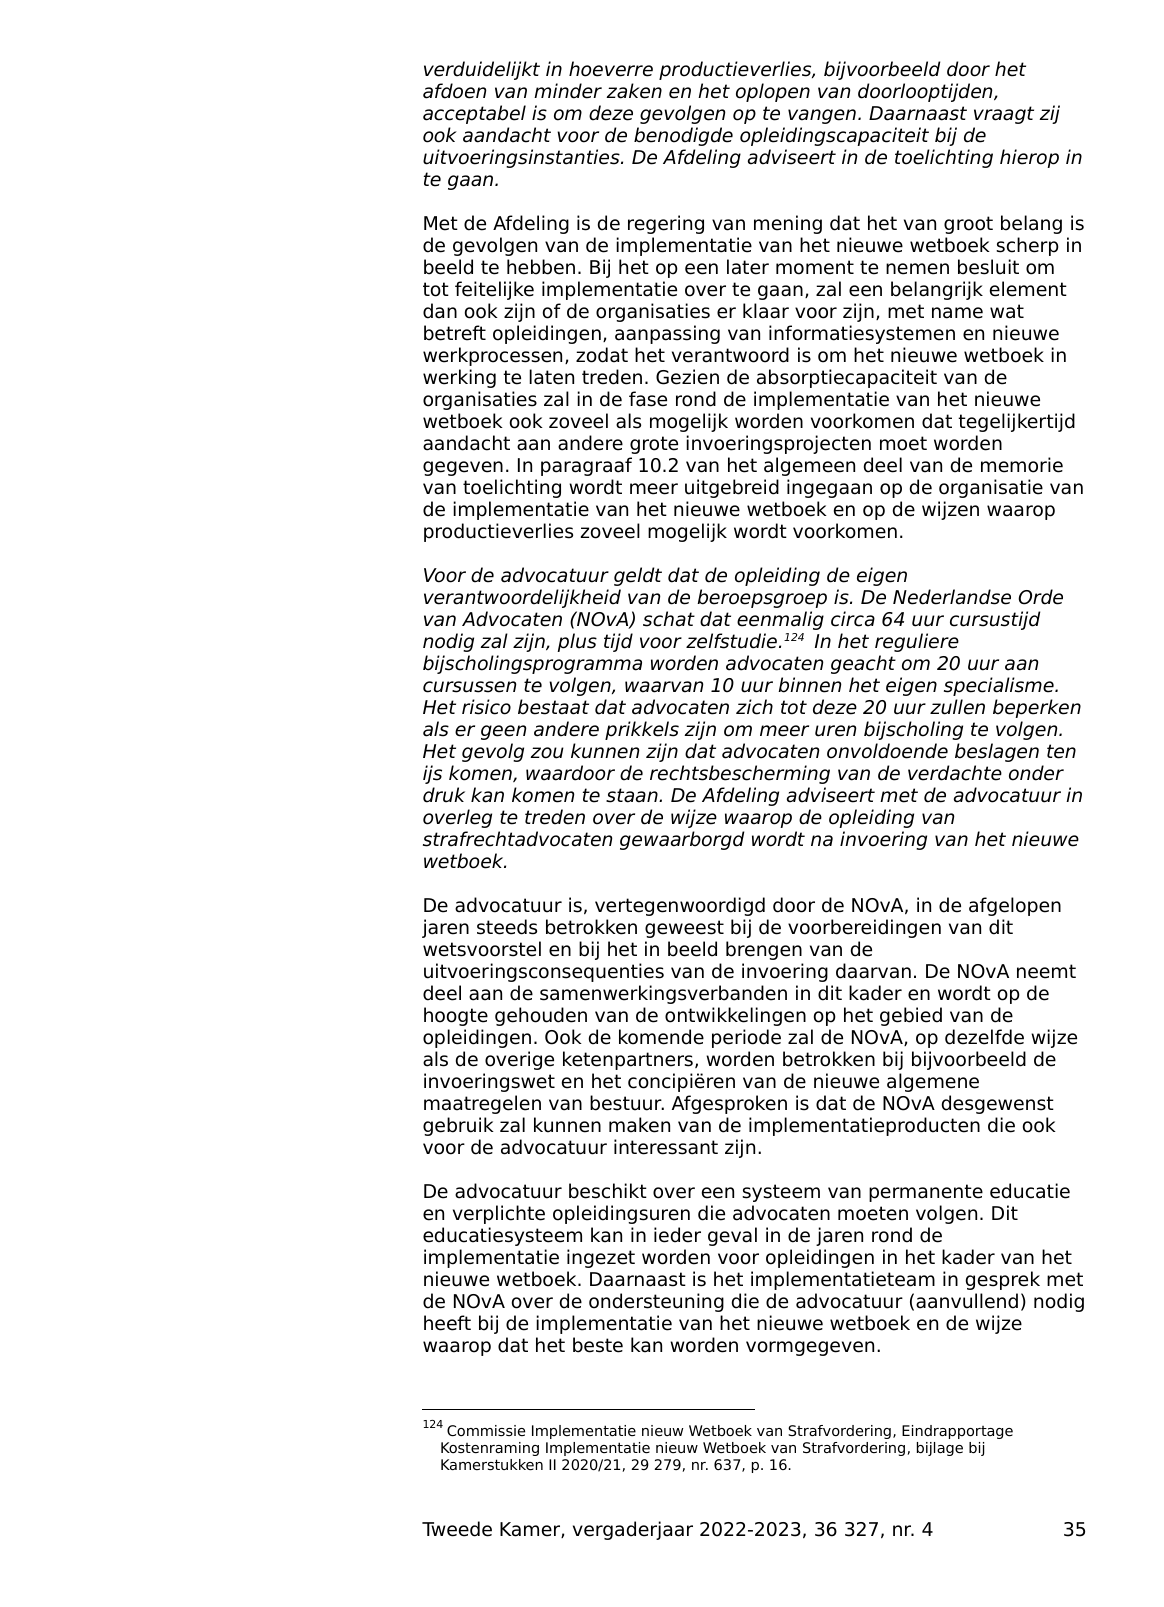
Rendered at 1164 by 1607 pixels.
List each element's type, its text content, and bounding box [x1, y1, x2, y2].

text De advocatuur is, vertegenwoordigd door de NOvA, in de afgelopen jaren steeds betrokken geweest bij de voorbereidingen van dit wetsvoorstel en bij het in beeld brengen van de uitvoeringsconsequenties van de invoering daarvan. De NOvA neemt deel aan de samenwerkingsverbanden in dit kader en wordt op de hoogte gehouden van de ontwikkelingen op het gebied van de opleidingen. Ook de komende periode zal de NOvA, op dezelfde wijze als de overige ketenpartners, worden betrokken bij bijvoorbeeld de invoeringswet en het concipiëren van de nieuwe algemene maatregelen van bestuur. Afgesproken is dat de NOvA desgewenst gebruik zal kunnen maken van de implementatieproducten die ook voor de advocatuur interessant zijn. [422, 895, 1087, 1159]
text Voor de advocatuur geldt dat de opleiding de eigen verantwoordelijkheid van de beroepsgroep is. De Nederlandse Orde van Advocaten (NOvA) schat dat eenmalig circa 64 uur cursustijd nodig zal zijn, plus tijd voor zelfstudie. In het reguliere bijscholingsprogramma worden advocaten geacht om 20 uur aan cursussen te volgen, waarvan 10 uur binnen het eigen specialisme. Het risico bestaat dat advocaten zich tot deze 20 uur zullen beperken als er geen andere prikkels zijn om meer uren bijscholing te volgen. Het gevolg zou kunnen zijn dat advocaten onvoldoende beslagen ten ijs komen, waardoor de rechtsbescherming van de verdachte onder druk kan komen te staan. De Afdeling adviseert met de advocatuur in overleg te treden over de wijze waarop de opleiding van strafrechtadvocaten gewaarborgd wordt na invoering van het nieuwe wetboek. [422, 565, 1087, 873]
text Met de Afdeling is de regering van mening dat het van groot belang is de gevolgen van de implementatie van het nieuwe wetboek scherp in beeld te hebben. Bij het op een later moment te nemen besluit om tot feitelijke implementatie over te gaan, zal een belangrijk element dan ook zijn of de organisaties er klaar voor zijn, met name wat betreft opleidingen, aanpassing van informatiesystemen en nieuwe werkprocessen, zodat het verantwoord is om het nieuwe wetboek in werking te laten treden. Gezien de absorptiecapaciteit van de organisaties zal in de fase rond de implementatie van het nieuwe wetboek ook zoveel als mogelijk worden voorkomen dat tegelijkertijd aandacht aan andere grote invoeringsprojecten moet worden gegeven. In paragraaf 10.2 van het algemeen deel van de memorie van toelichting wordt meer uitgebreid ingegaan op de organisatie van de implementatie van het nieuwe wetboek en op de wijzen waarop productieverlies zoveel mogelijk wordt voorkomen. [422, 213, 1087, 543]
text verduidelijkt in hoeverre productieverlies, bijvoorbeeld door het afdoen van minder zaken en het oplopen van doorlooptijden, acceptabel is om deze gevolgen op te vangen. Daarnaast vraagt zij ook aandacht voor de benodigde opleidingscapaciteit bij de uitvoeringsinstanties. De Afdeling adviseert in de toelichting hierop in te gaan. [422, 59, 1087, 191]
text Commissie Implementatie nieuw Wetboek van Strafvordering, Eindrapportage Kostenraming Implementatie nieuw Wetboek van Strafvordering, bijlage bij Kamerstukken II 2020/21, 29 279, nr. 637, p. 16. [422, 1418, 1087, 1474]
text De advocatuur beschikt over een systeem van permanente educatie en verplichte opleidingsuren die advocaten moeten volgen. Dit educatiesysteem kan in ieder geval in de jaren rond de implementatie ingezet worden voor opleidingen in het kader van het nieuwe wetboek. Daarnaast is het implementatieteam in gesprek met de NOvA over de ondersteuning die de advocatuur (aanvullend) nodig heeft bij de implementatie van het nieuwe wetboek en de wijze waarop dat het beste kan worden vormgegeven. [422, 1181, 1087, 1357]
